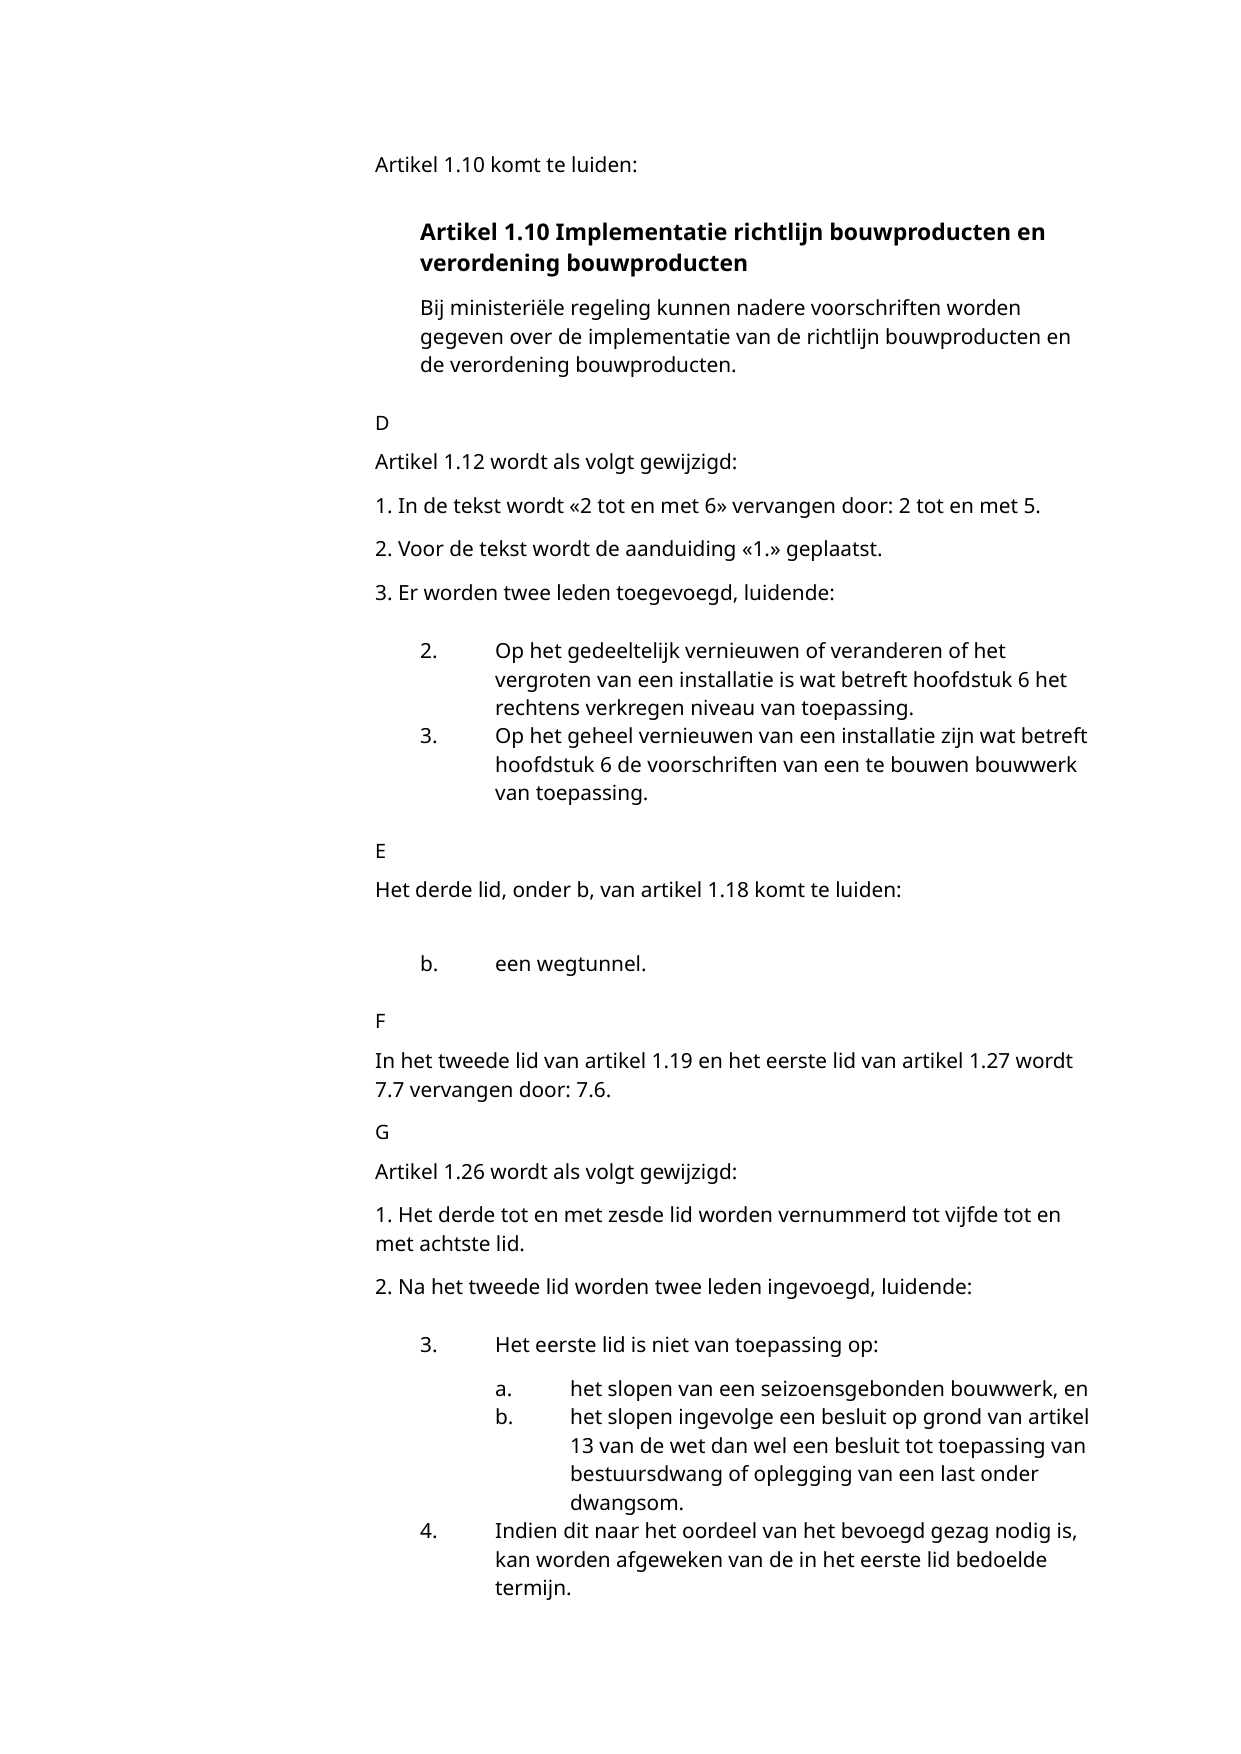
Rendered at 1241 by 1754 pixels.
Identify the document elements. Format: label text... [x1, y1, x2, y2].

text 2. Na het tweede lid worden twee leden ingevoegd, luidende: [375, 1272, 1090, 1301]
text 1. Het derde tot en met zesde lid worden vernummerd tot vijfde tot en met achtste lid. [375, 1200, 1090, 1257]
text Artikel 1.12 wordt als volgt gewijzigd: [375, 447, 1090, 476]
list een wegtunnel. [420, 949, 1090, 977]
list het slopen ingevolge een besluit op grond van artikel 13 van de wet dan wel een besluit tot toepassing van bestuursdwang of oplegging van een last onder dwangsom. [495, 1402, 1090, 1516]
text Het derde lid, onder b, van artikel 1.18 komt te luiden: [375, 876, 1090, 904]
text D [375, 409, 1090, 436]
text E [375, 837, 1090, 864]
text F [375, 1007, 1090, 1034]
list Op het gedeeltelijk vernieuwen of veranderen of het vergroten van een installatie is wat betreft hoofdstuk 6 het rechtens verkregen niveau van toepassing. [420, 636, 1090, 722]
list Op het geheel vernieuwen van een installatie zijn wat betreft hoofdstuk 6 de voorschriften van een te bouwen bouwwerk van toepassing. [420, 722, 1090, 807]
list het slopen van een seizoensgebonden bouwwerk, en [495, 1374, 1090, 1402]
text 3. Er worden twee leden toegevoegd, luidende: [375, 578, 1090, 606]
subtitle Artikel 1.10 Implementatie richtlijn bouwproducten en verordening bouwproducten [420, 216, 1090, 278]
list Het eerste lid is niet van toepassing op: [420, 1331, 1090, 1359]
text G [375, 1118, 1090, 1145]
text 1. In de tekst wordt «2 tot en met 6» vervangen door: 2 tot en met 5. [375, 491, 1090, 519]
text Bij ministeriële regeling kunnen nadere voorschriften worden gegeven over de implementatie van de richtlijn bouwproducten en de verordening bouwproducten. [420, 293, 1090, 379]
text Artikel 1.10 komt te luiden: [375, 150, 1090, 178]
text In het tweede lid van artikel 1.19 en het eerste lid van artikel 1.27 wordt 7.7 vervangen door: 7.6. [375, 1046, 1090, 1103]
list Indien dit naar het oordeel van het bevoegd gezag nodig is, kan worden afgeweken van de in het eerste lid bedoelde termijn. [420, 1516, 1090, 1602]
text Artikel 1.26 wordt als volgt gewijzigd: [375, 1157, 1090, 1185]
text 2. Voor de tekst wordt de aanduiding «1.» geplaatst. [375, 534, 1090, 563]
